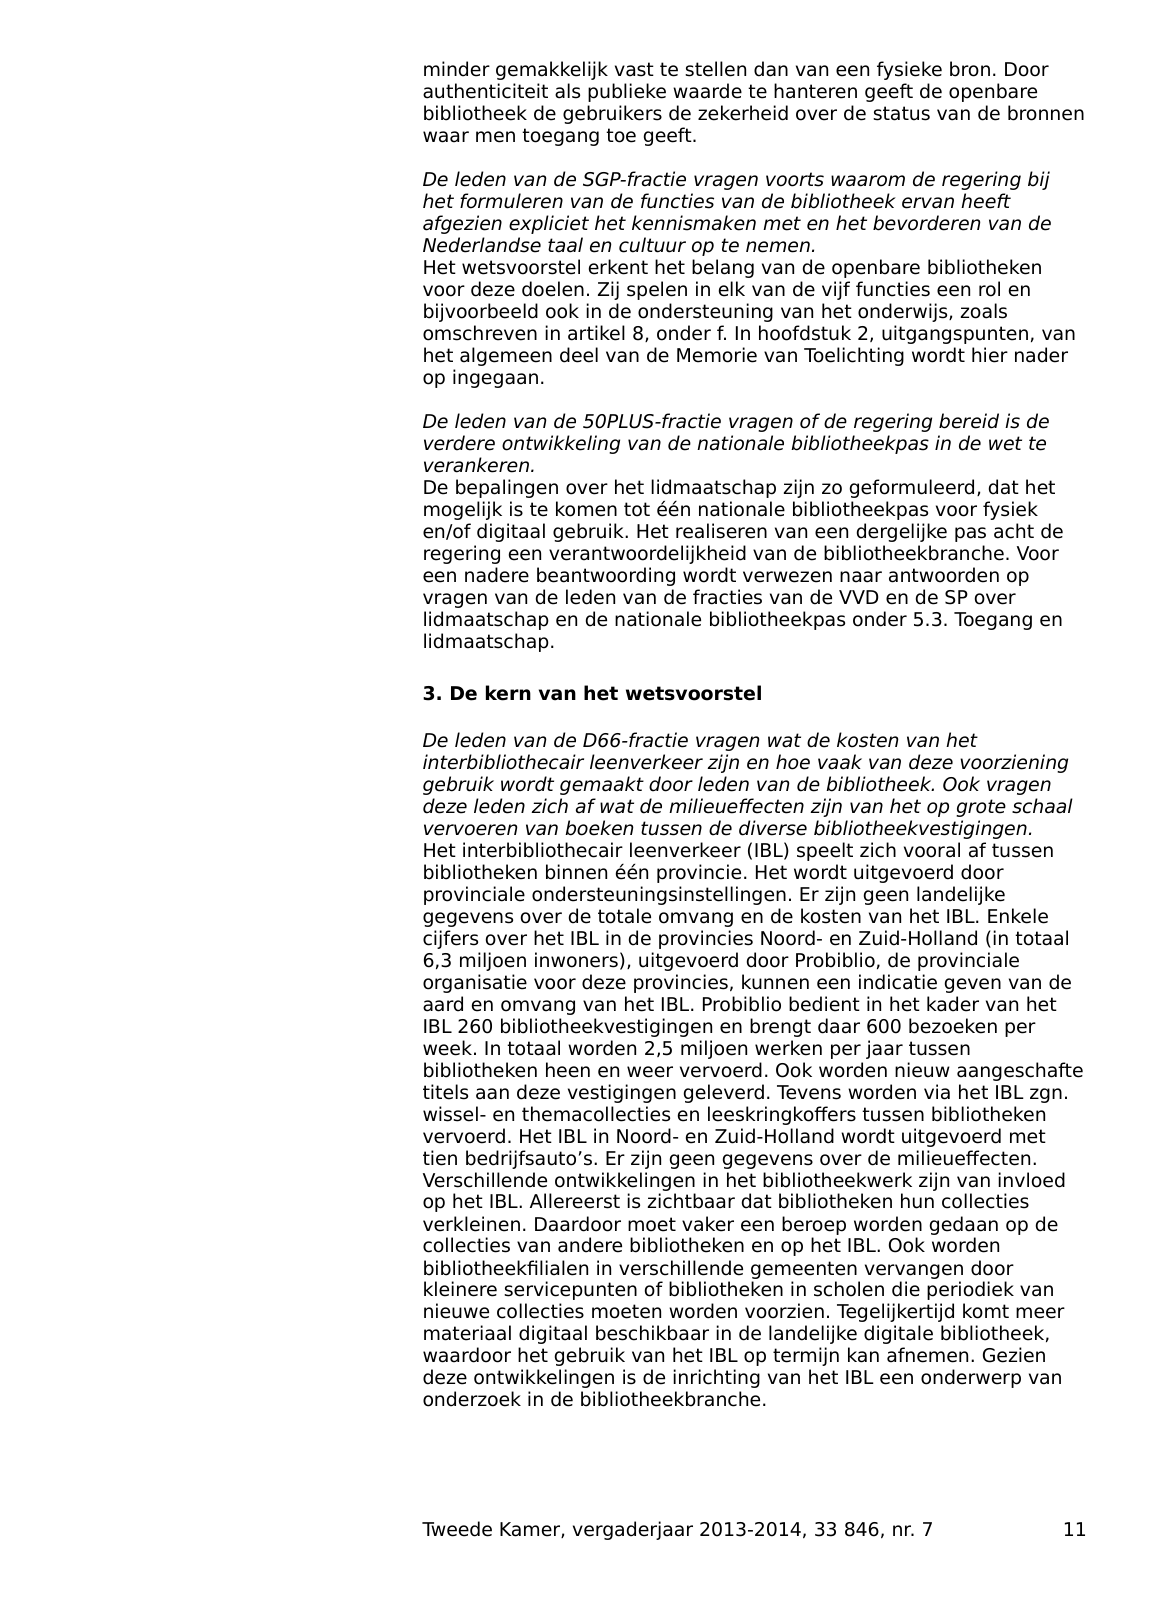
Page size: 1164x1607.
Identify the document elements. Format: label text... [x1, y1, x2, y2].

text De bepalingen over het lidmaatschap zijn zo geformuleerd, dat het mogelijk is te komen tot één nationale bibliotheekpas voor fysiek en/of digitaal gebruik. Het realiseren van een dergelijke pas acht de regering een verantwoordelijkheid van de bibliotheekbranche. Voor een nadere beantwoording wordt verwezen naar antwoorden op vragen van de leden van de fracties van de VVD en de SP over lidmaatschap en de nationale bibliotheekpas onder 5.3. Toegang en lidmaatschap. [422, 477, 1087, 653]
text Het interbibliothecair leenverkeer (IBL) speelt zich vooral af tussen bibliotheken binnen één provincie. Het wordt uitgevoerd door provinciale ondersteuningsinstellingen. Er zijn geen landelijke gegevens over de totale omvang en de kosten van het IBL. Enkele cijfers over het IBL in de provincies Noord- en Zuid-Holland (in totaal 6,3 miljoen inwoners), uitgevoerd door Probiblio, de provinciale organisatie voor deze provincies, kunnen een indicatie geven van de aard en omvang van het IBL. Probiblio bedient in het kader van het IBL 260 bibliotheekvestigingen en brengt daar 600 bezoeken per week. In totaal worden 2,5 miljoen werken per jaar tussen bibliotheken heen en weer vervoerd. Ook worden nieuw aangeschafte titels aan deze vestigingen geleverd. Tevens worden via het IBL zgn. wissel- en themacollecties en leeskringkoffers tussen bibliotheken vervoerd. Het IBL in Noord- en Zuid-Holland wordt uitgevoerd met tien bedrijfsauto’s. Er zijn geen gegevens over de milieueffecten. Verschillende ontwikkelingen in het bibliotheekwerk zijn van invloed op het IBL. Allereerst is zichtbaar dat bibliotheken hun collecties verkleinen. Daardoor moet vaker een beroep worden gedaan op de collecties van andere bibliotheken en op het IBL. Ook worden bibliotheekfilialen in verschillende gemeenten vervangen door kleinere servicepunten of bibliotheken in scholen die periodiek van nieuwe collecties moeten worden voorzien. Tegelijkertijd komt meer materiaal digitaal beschikbaar in de landelijke digitale bibliotheek, waardoor het gebruik van het IBL op termijn kan afnemen. Gezien deze ontwikkelingen is de inrichting van het IBL een onderwerp van onderzoek in de bibliotheekbranche. [422, 840, 1087, 1411]
text De leden van de SGP-fractie vragen voorts waarom de regering bij het formuleren van de functies van de bibliotheek ervan heeft afgezien expliciet het kennismaken met en het bevorderen van de Nederlandse taal en cultuur op te nemen. [422, 169, 1087, 257]
text minder gemakkelijk vast te stellen dan van een fysieke bron. Door authenticiteit als publieke waarde te hanteren geeft de openbare bibliotheek de gebruikers de zekerheid over de status van de bronnen waar men toegang toe geeft. [422, 59, 1087, 147]
subtitle 3. De kern van het wetsvoorstel [422, 683, 1087, 705]
text De leden van de D66-fractie vragen wat de kosten van het interbibliothecair leenverkeer zijn en hoe vaak van deze voorziening gebruik wordt gemaakt door leden van de bibliotheek. Ook vragen deze leden zich af wat de milieueffecten zijn van het op grote schaal vervoeren van boeken tussen de diverse bibliotheekvestigingen. [422, 730, 1087, 840]
text Het wetsvoorstel erkent het belang van de openbare bibliotheken voor deze doelen. Zij spelen in elk van de vijf functies een rol en bijvoorbeeld ook in de ondersteuning van het onderwijs, zoals omschreven in artikel 8, onder f. In hoofdstuk 2, uitgangspunten, van het algemeen deel van de Memorie van Toelichting wordt hier nader op ingegaan. [422, 257, 1087, 389]
text De leden van de 50PLUS-fractie vragen of de regering bereid is de verdere ontwikkeling van de nationale bibliotheekpas in de wet te verankeren. [422, 411, 1087, 477]
